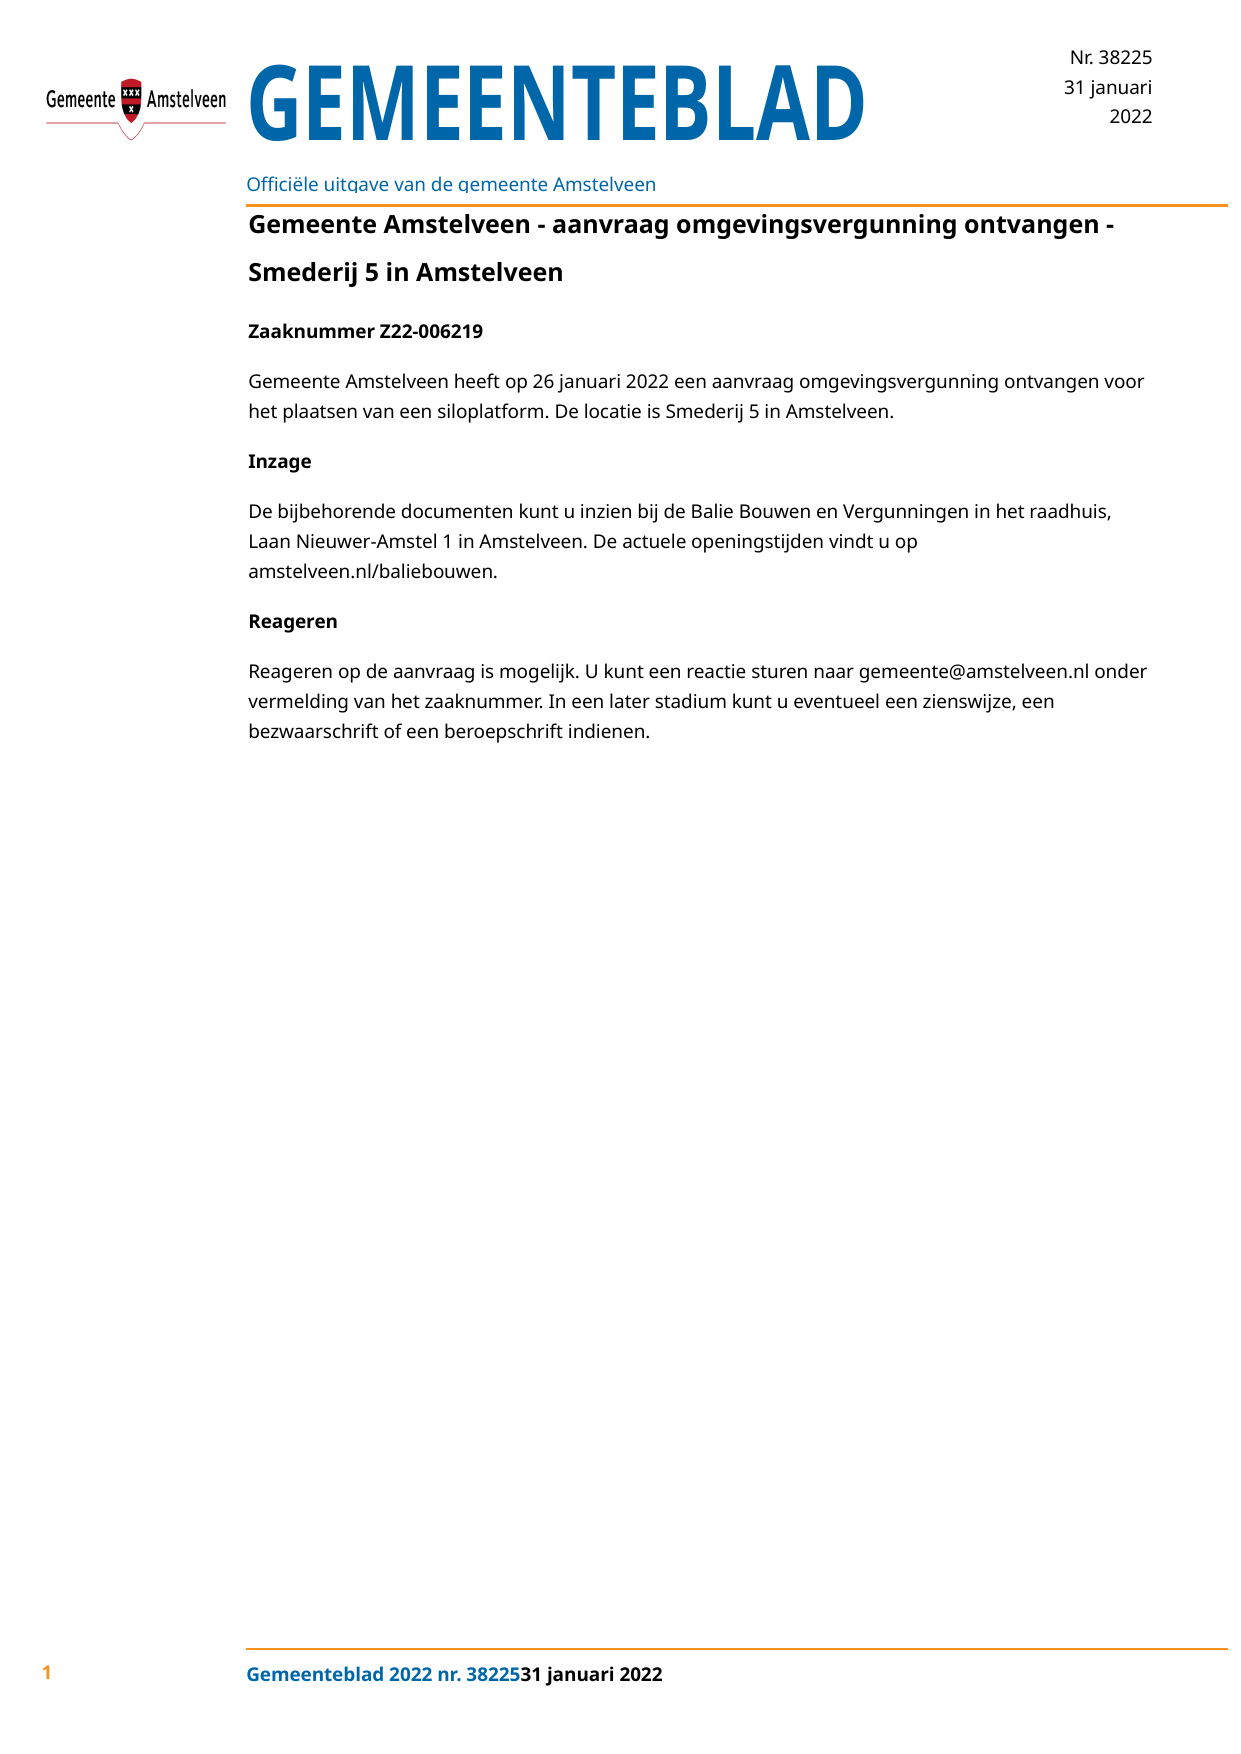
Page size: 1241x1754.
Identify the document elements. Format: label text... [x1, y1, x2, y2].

text Reageren op de aanvraag is mogelijk. U kunt een reactie sturen naar gemeente@amstelveen.nl onder vermelding van het zaaknummer. In een later stadium kunt u eventueel een zienswijze, een bezwaarschrift of een beroepschrift indienen. [248, 659, 1152, 744]
text De bijbehorende documenten kunt u inzien bij de Balie Bouwen en Vergunningen in het raadhuis, Laan Nieuwer-Amstel 1 in Amstelveen. De actuele openingstijden vindt u op amstelveen.nl/baliebouwen. [248, 499, 1152, 584]
text Gemeente Amstelveen heeft op 26 januari 2022 een aanvraag omgevingsvergunning ontvangen voor het plaatsen van een siloplatform. De locatie is Smederij 5 in Amstelveen. [248, 368, 1152, 424]
text Zaaknummer Z22-006219 [248, 318, 1152, 344]
picture [41, 47, 231, 172]
text Gemeente Amstelveen - aanvraag omgevingsvergunning ontvangen - Smederij 5 in Amstelveen [248, 207, 1152, 288]
text Inzage [248, 448, 1152, 474]
text Reageren [248, 608, 1152, 634]
